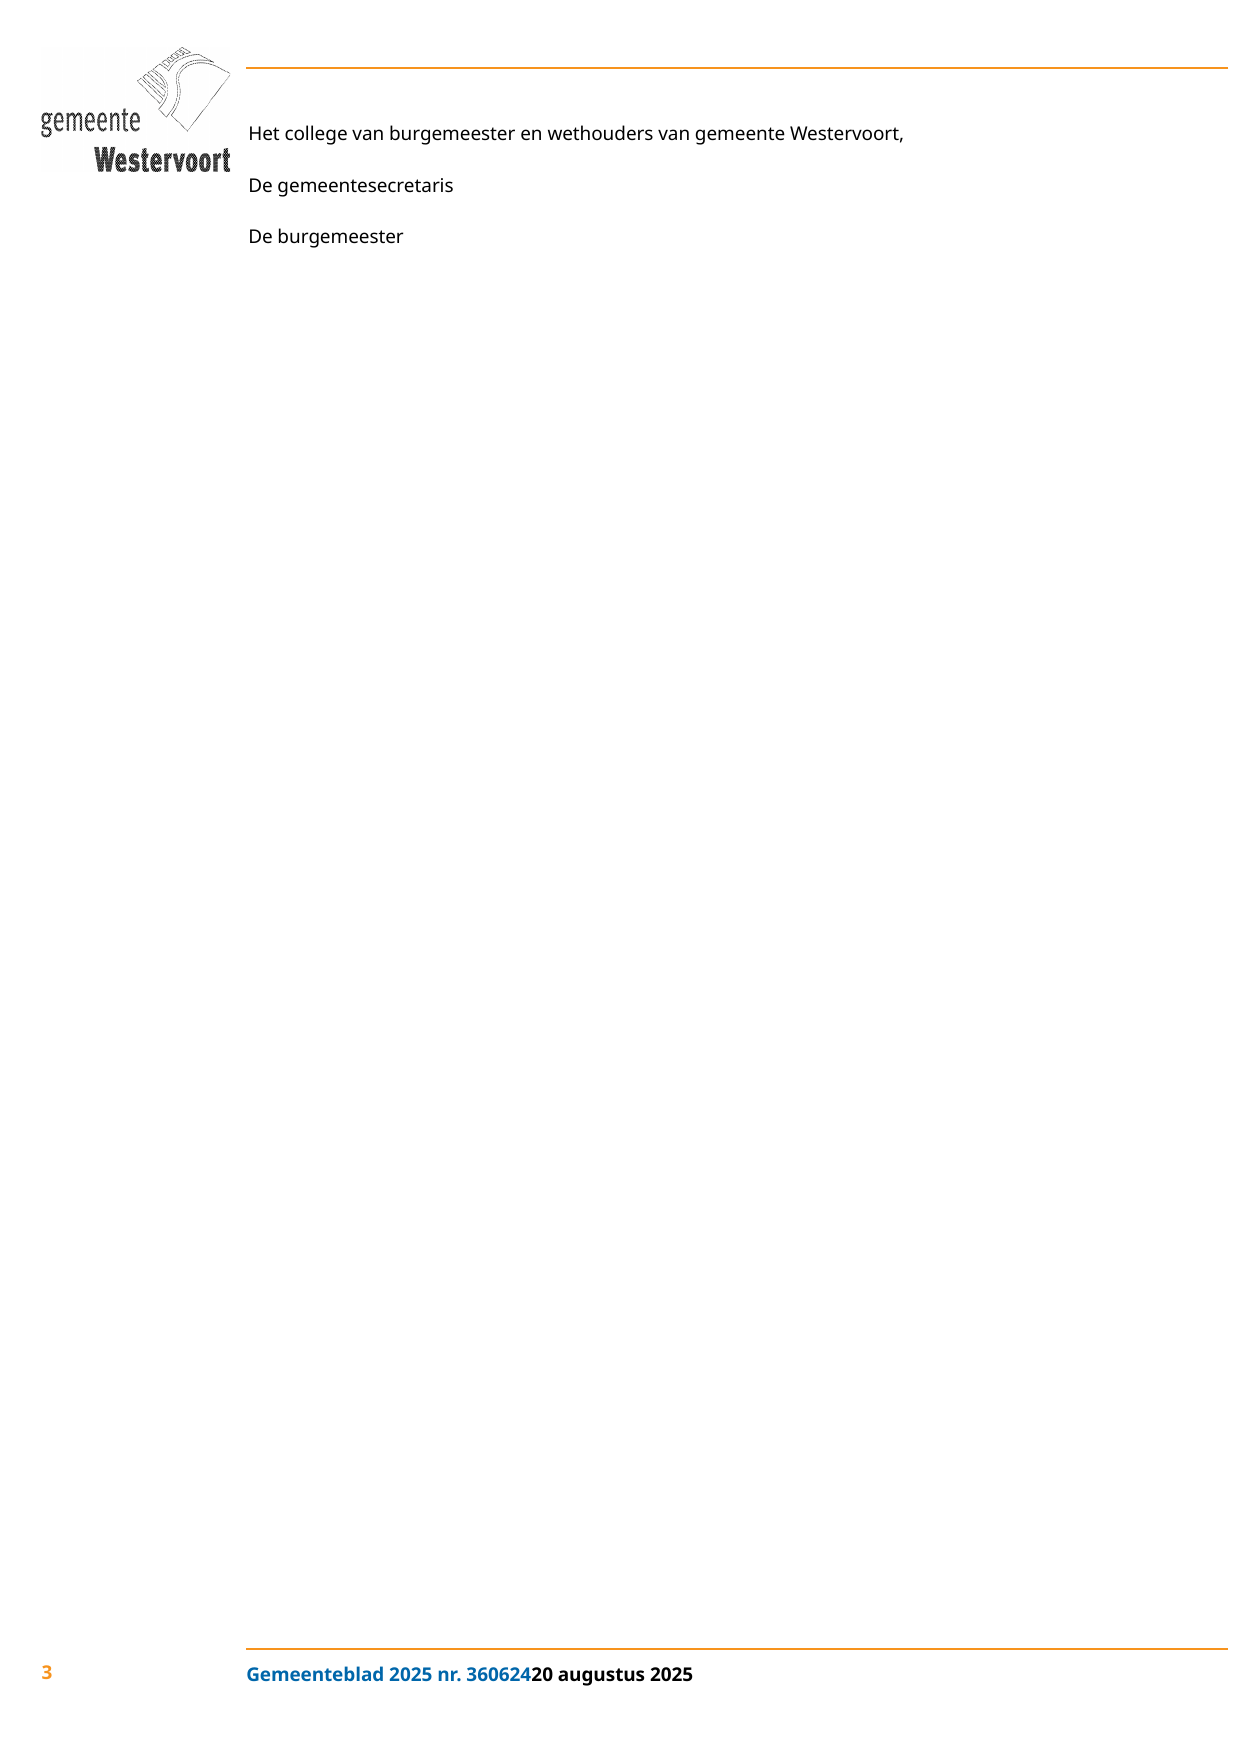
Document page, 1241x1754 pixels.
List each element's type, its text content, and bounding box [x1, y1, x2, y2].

text Het college van burgemeester en wethouders van gemeente Westervoort, [248, 121, 1152, 146]
picture [41, 47, 231, 172]
text De burgemeester [248, 223, 1152, 249]
text De gemeentesecretaris [248, 172, 1152, 198]
